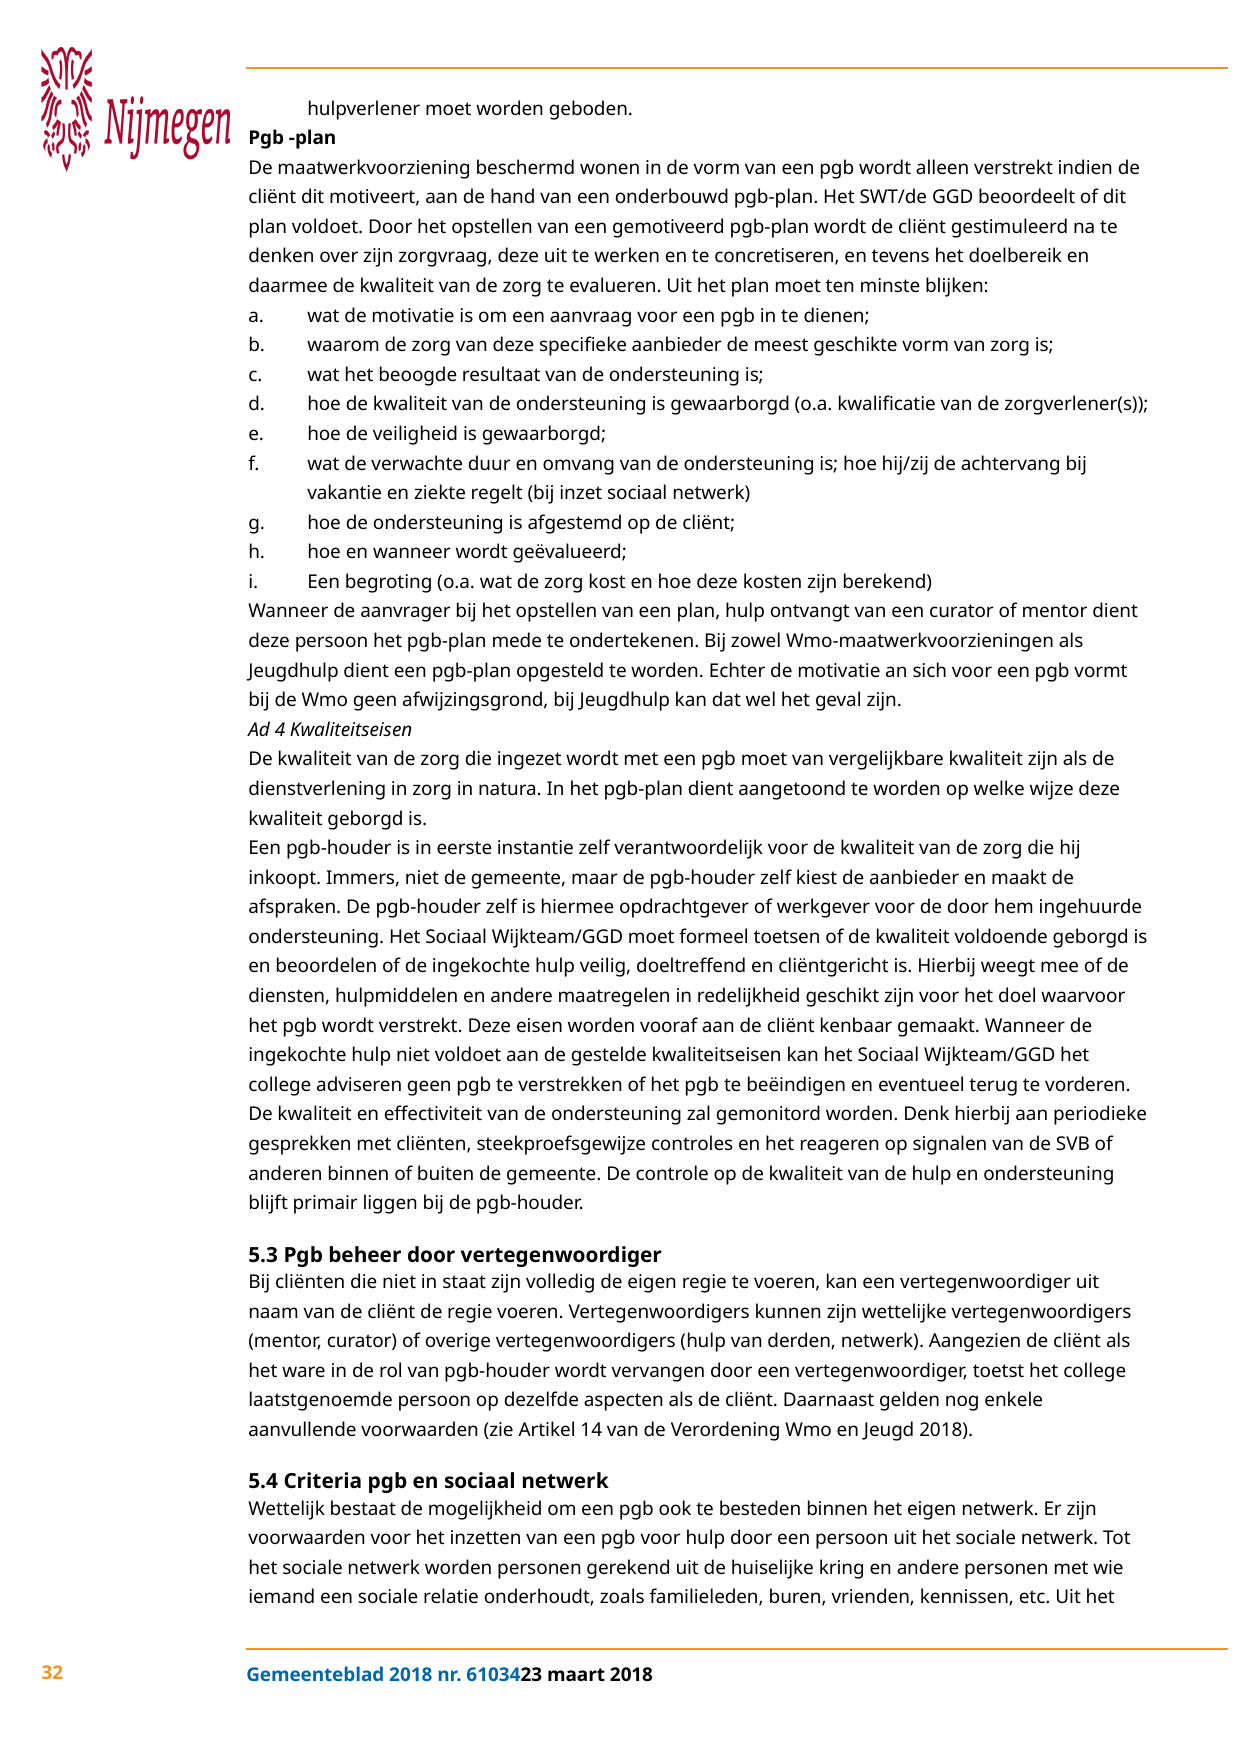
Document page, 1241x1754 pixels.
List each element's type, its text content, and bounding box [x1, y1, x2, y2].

list hoe en wanneer wordt geëvalueerd; [248, 538, 1152, 564]
text De kwaliteit van de zorg die ingezet wordt met een pgb moet van vergelijkbare kwaliteit zijn als de dienstverlening in zorg in natura. In het pgb-plan dient aangetoond te worden op welke wijze deze kwaliteit geborgd is. [248, 746, 1152, 831]
list wat de verwachte duur en omvang van de ondersteuning is; hoe hij/zij de achtervang bij vakantie en ziekte regelt (bij inzet sociaal netwerk) [248, 450, 1152, 505]
list hoe de ondersteuning is afgestemd op de cliënt; [248, 509, 1152, 535]
text Ad 4 Kwaliteitseisen [248, 716, 1152, 742]
list wat de motivatie is om een aanvraag voor een pgb in te dienen; [248, 302, 1152, 328]
text Pgb -plan [248, 124, 1152, 150]
list hoe de veiligheid is gewaarborgd; [248, 420, 1152, 446]
text Wanneer de aanvrager bij het opstellen van een plan, hulp ontvangt van een curator of mentor dient deze persoon het pgb-plan mede te ondertekenen. Bij zowel Wmo-maatwerkvoorzieningen als Jeugdhulp dient een pgb-plan opgesteld te worden. Echter de motivatie an sich voor een pgb vormt bij de Wmo geen afwijzingsgrond, bij Jeugdhulp kan dat wel het geval zijn. [248, 598, 1152, 712]
text Bij cliënten die niet in staat zijn volledig de eigen regie te voeren, kan een vertegenwoordiger uit naam van de cliënt de regie voeren. Vertegenwoordigers kunnen zijn wettelijke vertegenwoordigers (mentor, curator) of overige vertegenwoordigers (hulp van derden, netwerk). Aangezien de cliënt als het ware in de rol van pgb-houder wordt vervangen door een vertegenwoordiger, toetst het college laatstgenoemde persoon op dezelfde aspecten als de cliënt. Daarnaast gelden nog enkele aanvullende voorwaarden (zie Artikel 14 van de Verordening Wmo en Jeugd 2018). [248, 1268, 1152, 1442]
text 5.3 Pgb beheer door vertegenwoordiger [248, 1240, 1152, 1268]
text Een pgb-houder is in eerste instantie zelf verantwoordelijk voor de kwaliteit van de zorg die hij inkoopt. Immers, niet de gemeente, maar de pgb-houder zelf kiest de aanbieder en maakt de afspraken. De pgb-houder zelf is hiermee opdrachtgever of werkgever voor de door hem ingehuurde ondersteuning. Het Sociaal Wijkteam/GGD moet formeel toetsen of de kwaliteit voldoende geborgd is en beoordelen of de ingekochte hulp veilig, doeltreffend en cliëntgericht is. Hierbij weegt mee of de diensten, hulpmiddelen en andere maatregelen in redelijkheid geschikt zijn voor het doel waarvoor het pgb wordt verstrekt. Deze eisen worden vooraf aan de cliënt kenbaar gemaakt. Wanneer de ingekochte hulp niet voldoet aan de gestelde kwaliteitseisen kan het Sociaal Wijkteam/GGD het college adviseren geen pgb te verstrekken of het pgb te beëindigen en eventueel terug te vorderen. De kwaliteit en effectiviteit van de ondersteuning zal gemonitord worden. Denk hierbij aan periodieke gesprekken met cliënten, steekproefsgewijze controles en het reageren op signalen van de SVB of anderen binnen of buiten de gemeente. De controle op de kwaliteit van de hulp en ondersteuning blijft primair liggen bij de pgb-houder. [248, 834, 1152, 1215]
text Wettelijk bestaat de mogelijkheid om een pgb ook te besteden binnen het eigen netwerk. Er zijn voorwaarden voor het inzetten van een pgb voor hulp door een persoon uit het sociale netwerk. Tot het sociale netwerk worden personen gerekend uit de huiselijke kring en andere personen met wie iemand een sociale relatie onderhoudt, zoals familieleden, buren, vrienden, kennissen, etc. Uit het [248, 1495, 1152, 1609]
list hoe de kwaliteit van de ondersteuning is gewaarborgd (o.a. kwalificatie van de zorgverlener(s)); [248, 391, 1152, 416]
list Een begroting (o.a. wat de zorg kost en hoe deze kosten zijn berekend) [248, 568, 1152, 594]
text 5.4 Criteria pgb en sociaal netwerk [248, 1467, 1152, 1495]
list wat het beoogde resultaat van de ondersteuning is; [248, 361, 1152, 387]
text De maatwerkvoorziening beschermd wonen in de vorm van een pgb wordt alleen verstrekt indien de cliënt dit motiveert, aan de hand van een onderbouwd pgb-plan. Het SWT/de GGD beoordeelt of dit plan voldoet. Door het opstellen van een gemotiveerd pgb-plan wordt de cliënt gestimuleerd na te denken over zijn zorgvraag, deze uit te werken en te concretiseren, en tevens het doelbereik en daarmee de kwaliteit van de zorg te evalueren. Uit het plan moet ten minste blijken: [248, 154, 1152, 298]
list waarom de zorg van deze specifieke aanbieder de meest geschikte vorm van zorg is; [248, 331, 1152, 357]
list hulpverlener moet worden geboden. [248, 95, 1152, 121]
picture [41, 47, 231, 172]
